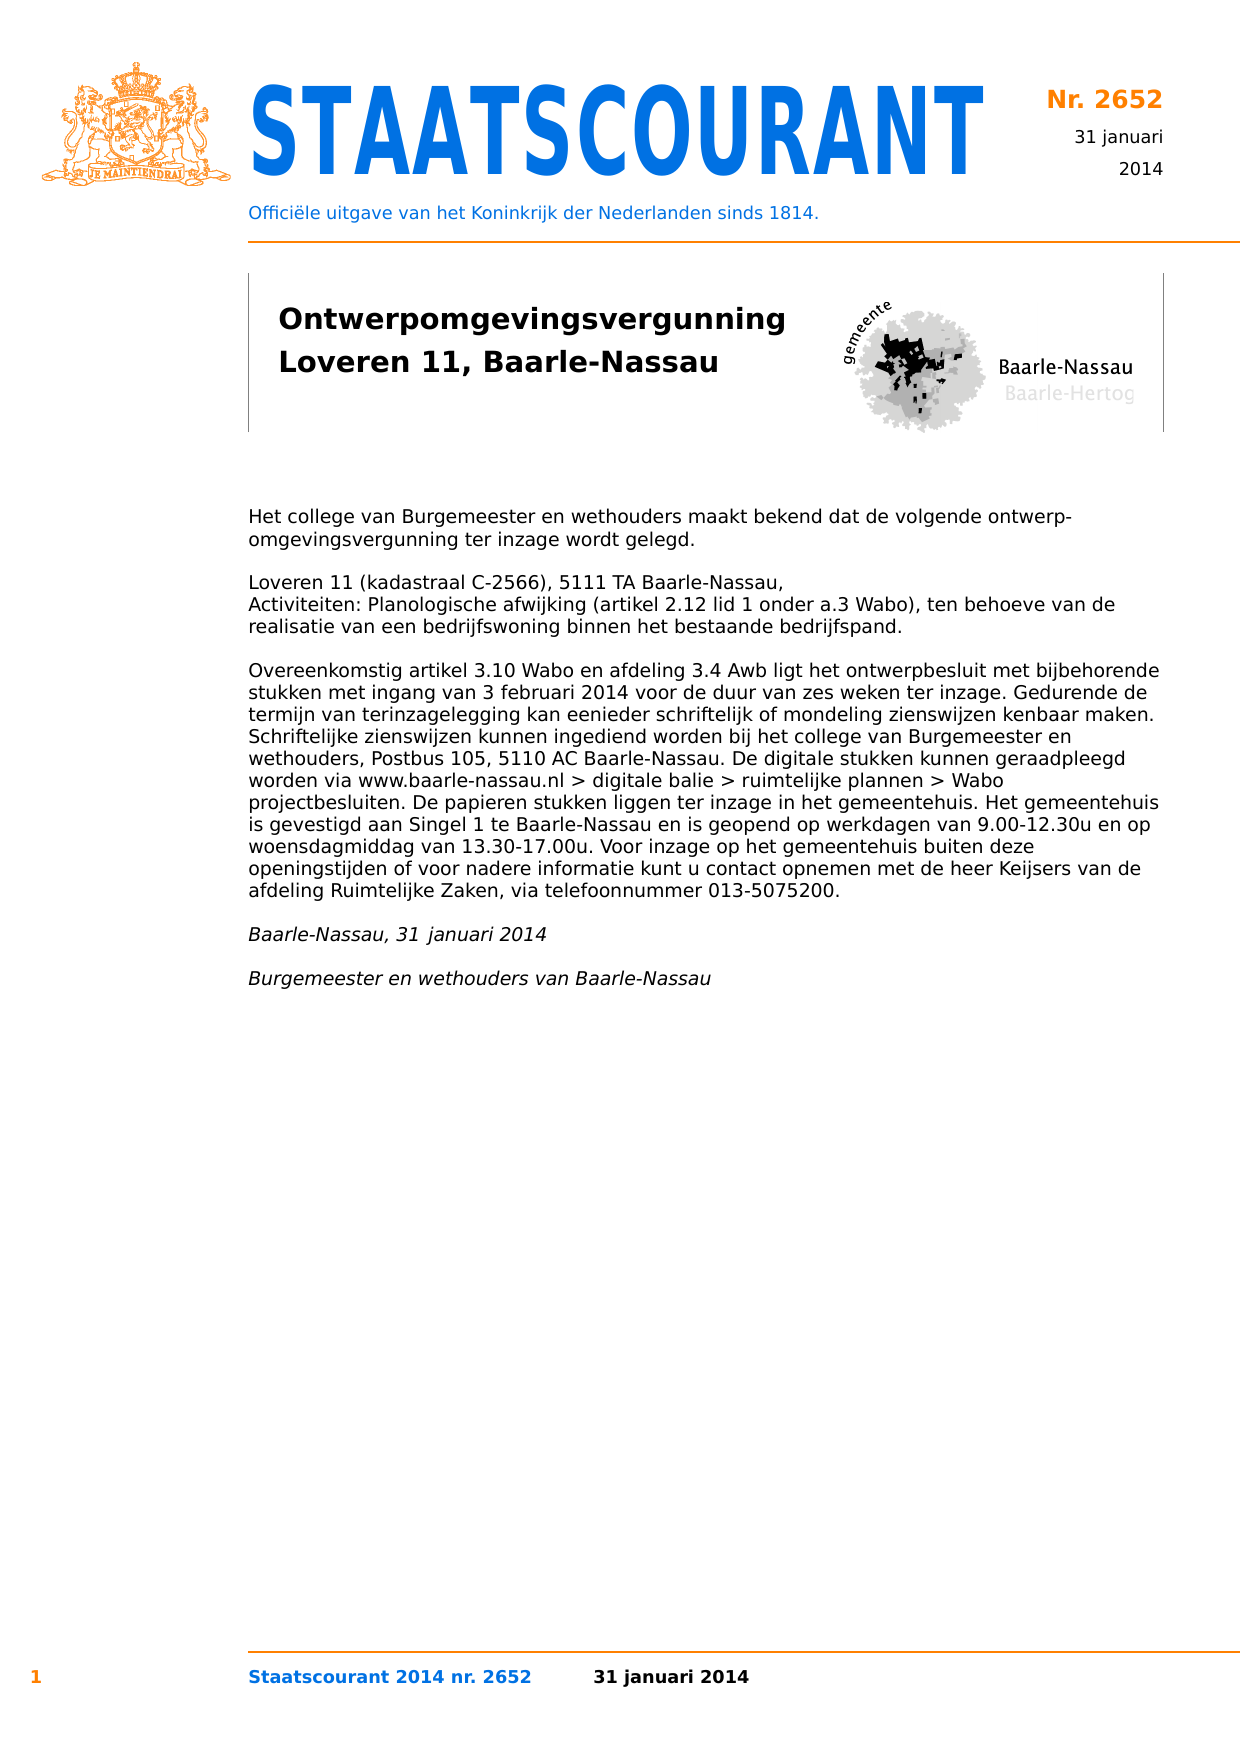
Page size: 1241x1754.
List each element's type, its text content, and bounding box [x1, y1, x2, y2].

table_header [25, 62, 248, 241]
text Loveren 11 (kadastraal C-2566), 5111 TA Baarle-Nassau, [248, 572, 1163, 594]
text Baarle-Nassau, 31 januari 2014 [248, 924, 1163, 946]
text Burgemeester en wethouders van Baarle-Nassau [248, 968, 1163, 989]
picture [41, 62, 231, 186]
subtitle Ontwerpomgevingsvergunning Loveren 11, Baarle-Nassau [249, 273, 1163, 432]
table_cell Officiële uitgave van het Koninkrijk der Nederlanden sinds 1814. [248, 203, 1240, 241]
table_cell 31 januari [998, 121, 1240, 153]
text Activiteiten: Planologische afwijking (artikel 2.12 lid 1 onder a.3 Wabo), ten behoeve van de realisatie van een bedrijfswoning binnen het bestaande bedrijfspand. [248, 594, 1163, 638]
table_cell 2014 [998, 153, 1240, 203]
table_header Nr. 2652 [998, 62, 1240, 121]
text Het college van Burgemeester en wethouders maakt bekend dat de volgende ontwerp-omgevingsvergunning ter inzage wordt gelegd. [248, 506, 1163, 550]
picture [844, 302, 1134, 433]
table_header STAATSCOURANT [248, 62, 998, 203]
text Overeenkomstig artikel 3.10 Wabo en afdeling 3.4 Awb ligt het ontwerpbesluit met bijbehorende stukken met ingang van 3 februari 2014 voor de duur van zes weken ter inzage. Gedurende de termijn van terinzagelegging kan eenieder schriftelijk of mondeling zienswijzen kenbaar maken. Schriftelijke zienswijzen kunnen ingediend worden bij het college van Burgemeester en wethouders, Postbus 105, 5110 AC Baarle-Nassau. De digitale stukken kunnen geraadpleegd worden via www.baarle-nassau.nl > digitale balie > ruimtelijke plannen > Wabo projectbesluiten. De papieren stukken liggen ter inzage in het gemeentehuis. Het gemeentehuis is gevestigd aan Singel 1 te Baarle-Nassau en is geopend op werkdagen van 9.00-12.30u en op woensdagmiddag van 13.30-17.00u. Voor inzage op het gemeentehuis buiten deze openingstijden of voor nadere informatie kunt u contact opnemen met de heer Keijsers van de afdeling Ruimtelijke Zaken, via telefoonnummer 013-5075200. [248, 660, 1163, 902]
